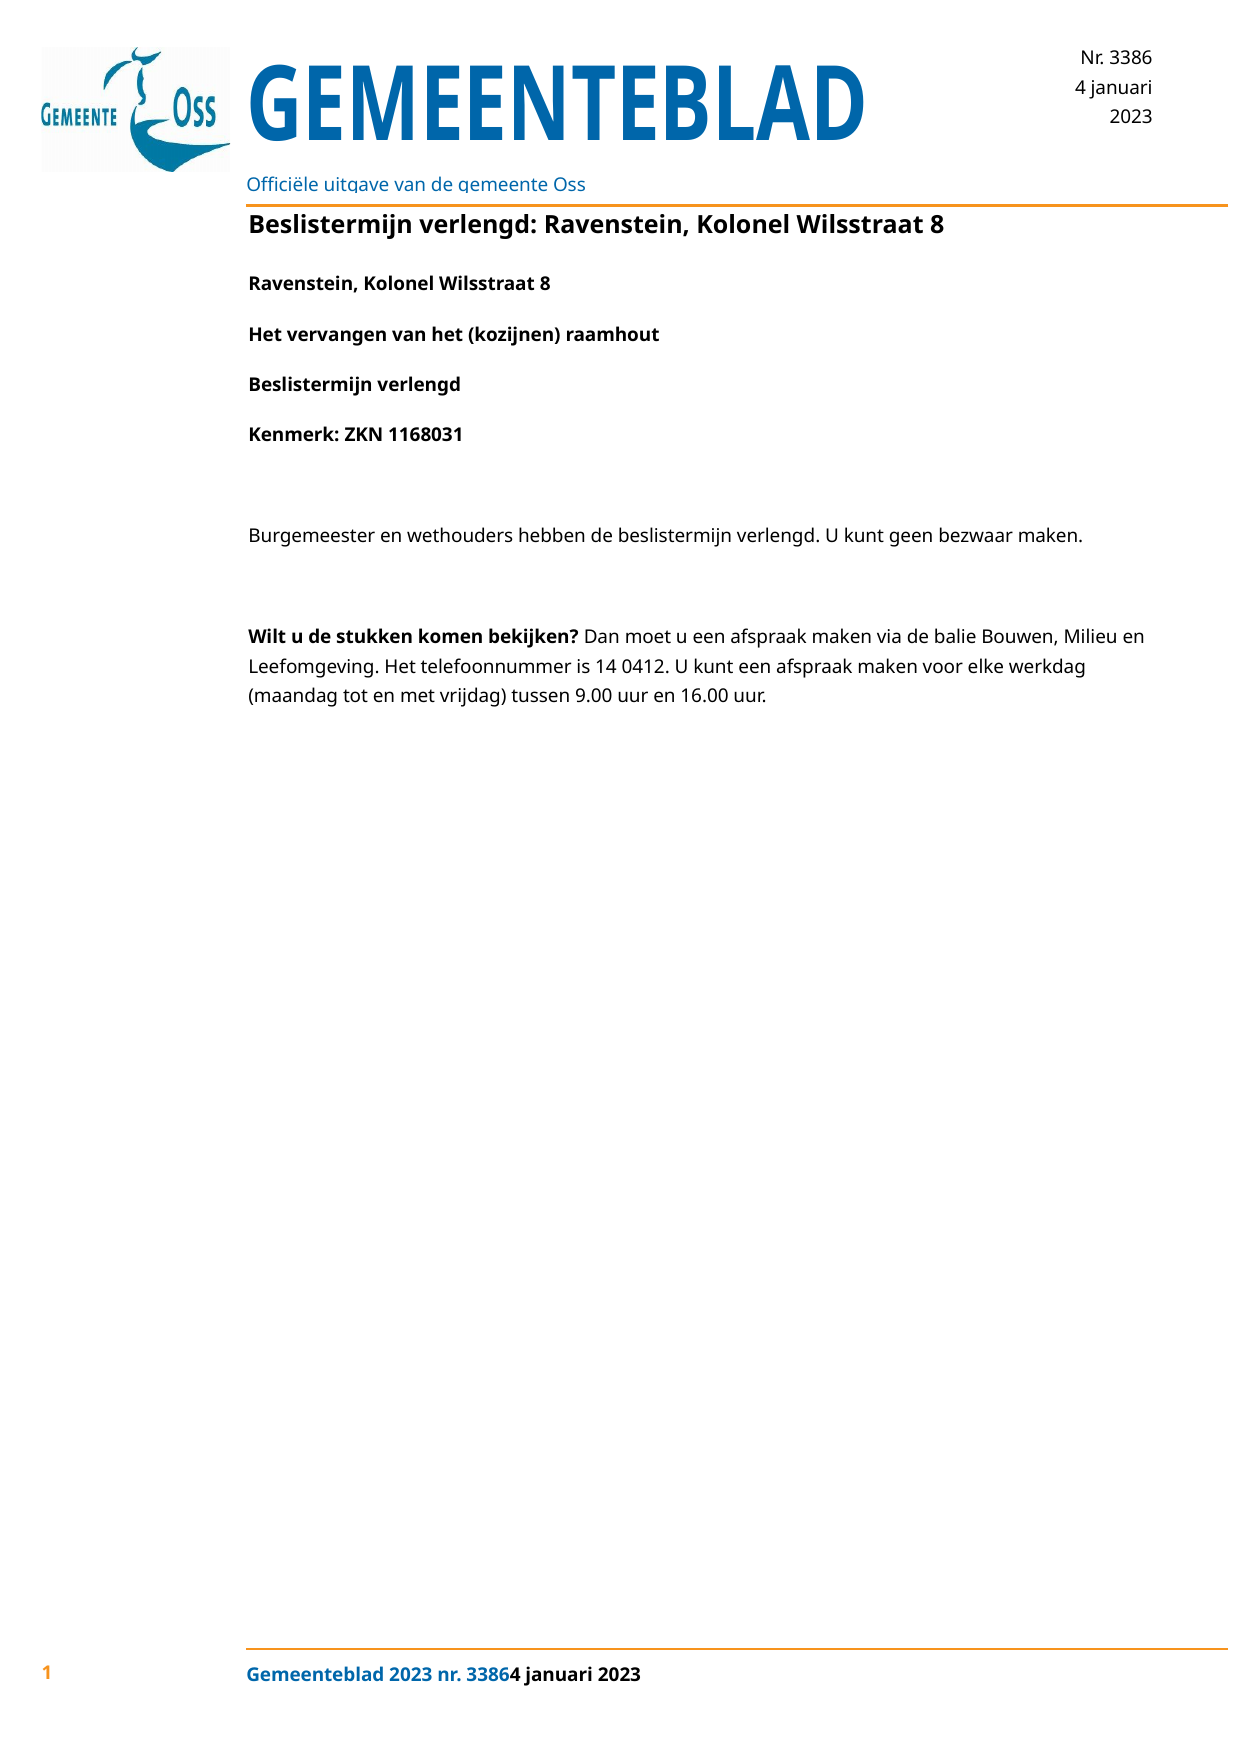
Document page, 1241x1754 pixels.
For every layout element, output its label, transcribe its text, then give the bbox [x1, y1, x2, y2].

text Ravenstein, Kolonel Wilsstraat 8 [248, 270, 1152, 296]
text Kenmerk: ZKN 1168031 [248, 422, 1152, 447]
text Wilt u de stukken komen bekijken? Dan moet u een afspraak maken via de balie Bouwen, Milieu en Leefomgeving. Het telefoonnummer is 14 0412. U kunt een afspraak maken voor elke werkdag (maandag tot en met vrijdag) tussen 9.00 uur en 16.00 uur. [248, 623, 1152, 708]
text Beslistermijn verlengd: Ravenstein, Kolonel Wilsstraat 8 [248, 207, 1152, 241]
text Burgemeester en wethouders hebben de beslistermijn verlengd. U kunt geen bezwaar maken. [248, 522, 1152, 548]
picture [41, 47, 231, 172]
text Het vervangen van het (kozijnen) raamhout [248, 321, 1152, 346]
text Beslistermijn verlengd [248, 371, 1152, 397]
